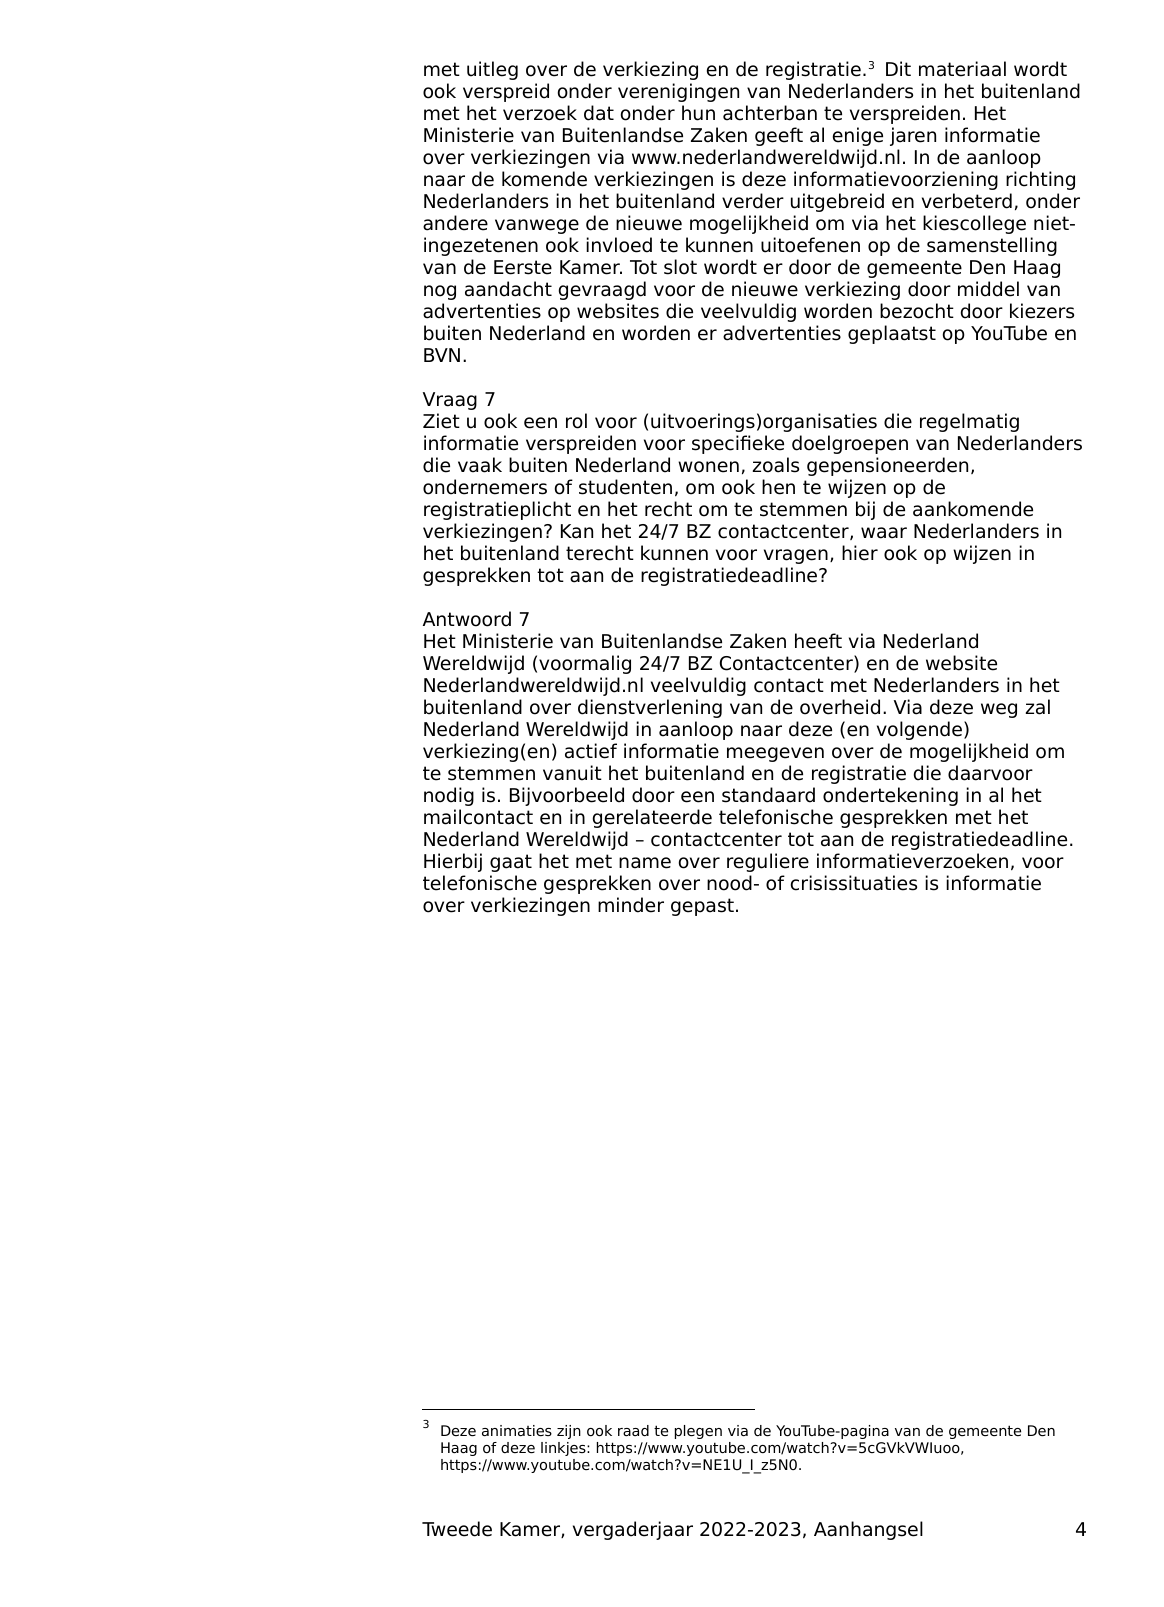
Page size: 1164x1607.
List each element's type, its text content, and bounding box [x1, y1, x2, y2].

text Deze animaties zijn ook raad te plegen via de YouTube-pagina van de gemeente Den Haag of deze linkjes: https://www.youtube.com/watch?v=5cGVkVWIuoo, https://www.youtube.com/watch?v=NE1U_I_z5N0. [422, 1418, 1087, 1474]
text Het Ministerie van Buitenlandse Zaken heeft via Nederland Wereldwijd (voormalig 24/7 BZ Contactcenter) en de website Nederlandwereldwijd.nl veelvuldig contact met Nederlanders in het buitenland over dienstverlening van de overheid. Via deze weg zal Nederland Wereldwijd in aanloop naar deze (en volgende) verkiezing(en) actief informatie meegeven over de mogelijkheid om te stemmen vanuit het buitenland en de registratie die daarvoor nodig is. Bijvoorbeeld door een standaard ondertekening in al het mailcontact en in gerelateerde telefonische gesprekken met het Nederland Wereldwijd – contactcenter tot aan de registratiedeadline. Hierbij gaat het met name over reguliere informatieverzoeken, voor telefonische gesprekken over nood- of crisissituaties is informatie over verkiezingen minder gepast. [422, 631, 1087, 917]
text met uitleg over de verkiezing en de registratie. Dit materiaal wordt ook verspreid onder verenigingen van Nederlanders in het buitenland met het verzoek dat onder hun achterban te verspreiden. Het Ministerie van Buitenlandse Zaken geeft al enige jaren informatie over verkiezingen via www.nederlandwereldwijd.nl. In de aanloop naar de komende verkiezingen is deze informatievoorziening richting Nederlanders in het buitenland verder uitgebreid en verbeterd, onder andere vanwege de nieuwe mogelijkheid om via het kiescollege niet-ingezetenen ook invloed te kunnen uitoefenen op de samenstelling van de Eerste Kamer. Tot slot wordt er door de gemeente Den Haag nog aandacht gevraagd voor de nieuwe verkiezing door middel van advertenties op websites die veelvuldig worden bezocht door kiezers buiten Nederland en worden er advertenties geplaatst op YouTube en BVN. [422, 59, 1087, 367]
text Antwoord 7 [422, 609, 1087, 631]
text Ziet u ook een rol voor (uitvoerings)organisaties die regelmatig informatie verspreiden voor specifieke doelgroepen van Nederlanders die vaak buiten Nederland wonen, zoals gepensioneerden, ondernemers of studenten, om ook hen te wijzen op de registratieplicht en het recht om te stemmen bij de aankomende verkiezingen? Kan het 24/7 BZ contactcenter, waar Nederlanders in het buitenland terecht kunnen voor vragen, hier ook op wijzen in gesprekken tot aan de registratiedeadline? [422, 411, 1087, 587]
text Vraag 7 [422, 389, 1087, 411]
